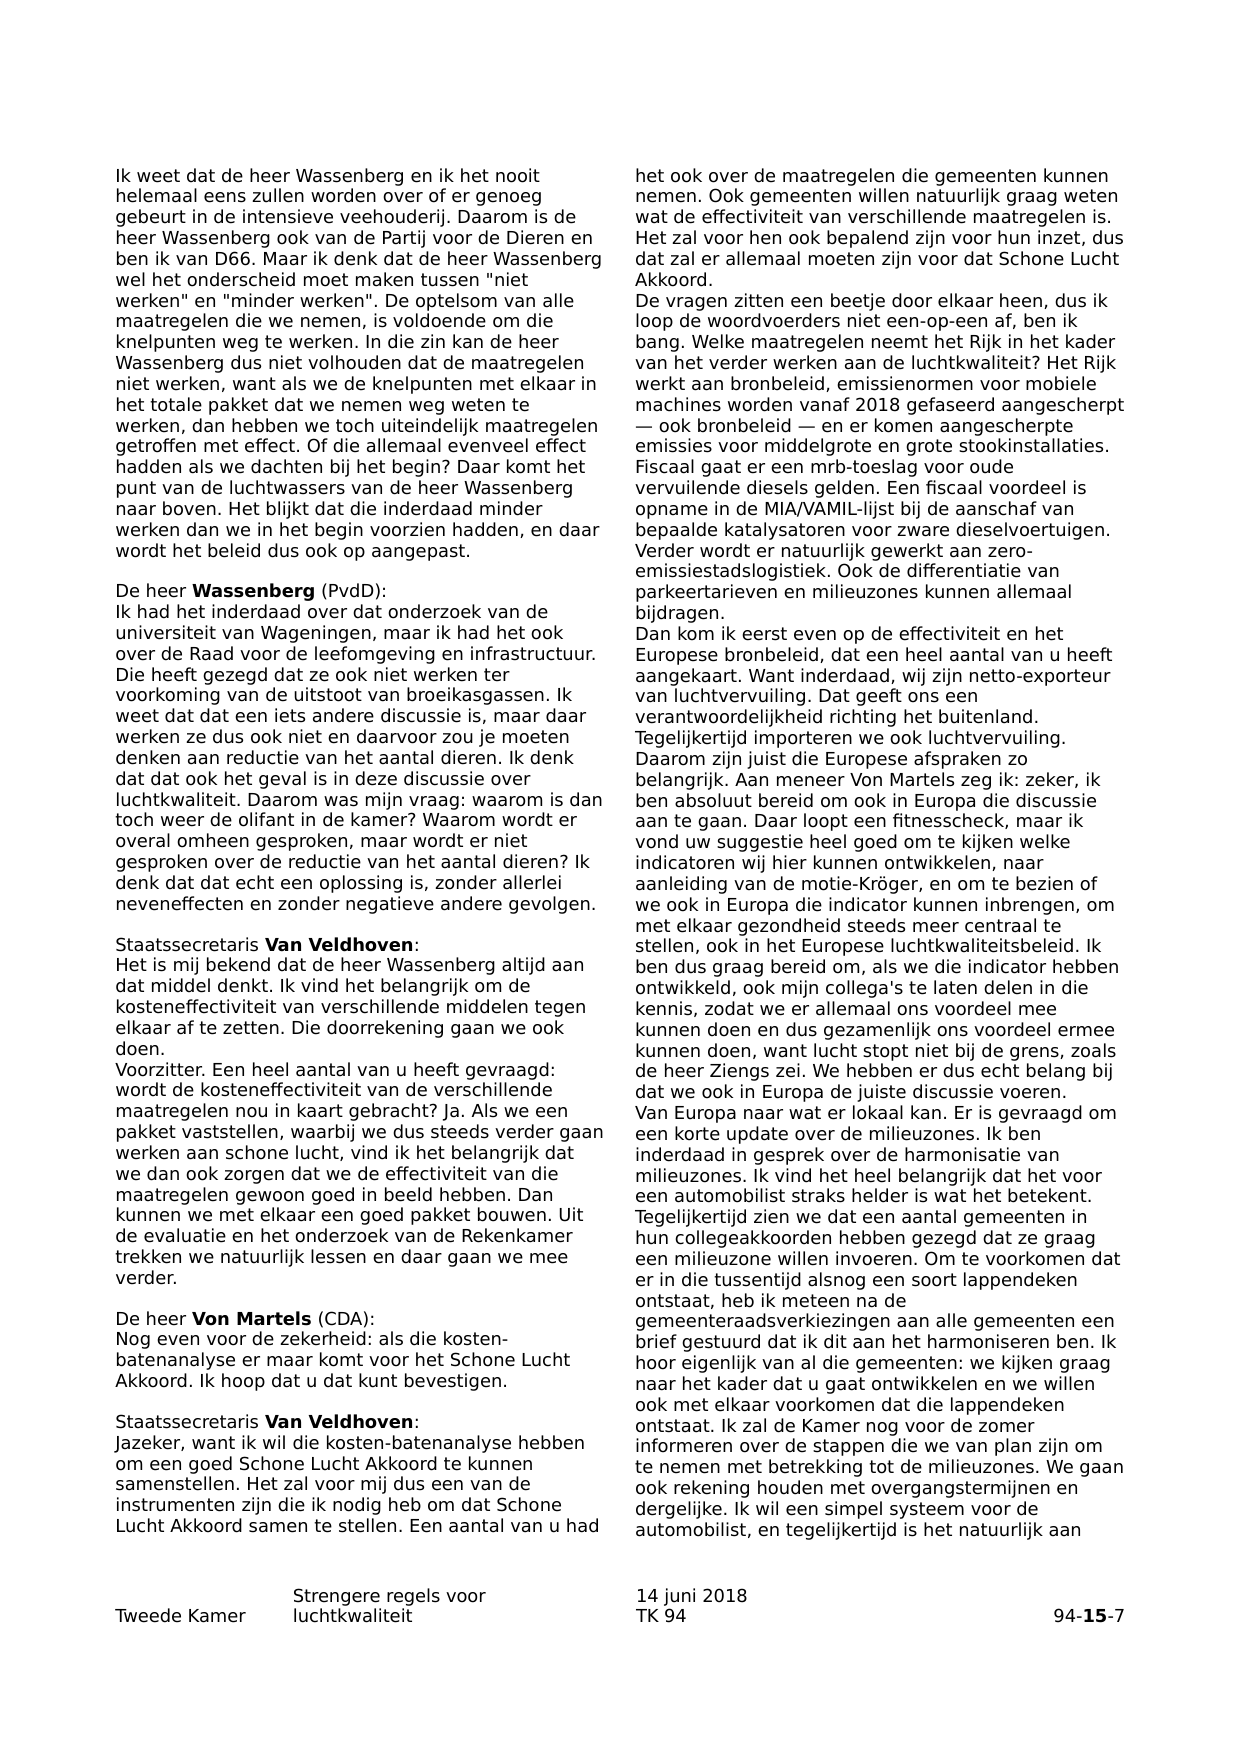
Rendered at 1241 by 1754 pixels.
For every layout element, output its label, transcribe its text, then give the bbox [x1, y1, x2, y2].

text De vragen zitten een beetje door elkaar heen, dus ik loop de woordvoerders niet een-op-een af, ben ik bang. Welke maatregelen neemt het Rijk in het kader van het verder werken aan de luchtkwaliteit? Het Rijk werkt aan bronbeleid, emissienormen voor mobiele machines worden vanaf 2018 gefaseerd aangescherpt — ook bronbeleid — en er komen aangescherpte emissies voor middelgrote en grote stookinstallaties. Fiscaal gaat er een mrb-toeslag voor oude vervuilende diesels gelden. Een fiscaal voordeel is opname in de MIA/VAMIL-lijst bij de aanschaf van bepaalde katalysatoren voor zware dieselvoertuigen. Verder wordt er natuurlijk gewerkt aan zero-emissiestadslogistiek. Ook de differentiatie van parkeertarieven en milieuzones kunnen allemaal bijdragen. [635, 290, 1125, 624]
text het ook over de maatregelen die gemeenten kunnen nemen. Ook gemeenten willen natuurlijk graag weten wat de effectiviteit van verschillende maatregelen is. Het zal voor hen ook bepalend zijn voor hun inzet, dus dat zal er allemaal moeten zijn voor dat Schone Lucht Akkoord. [635, 165, 1125, 290]
text Het is mij bekend dat de heer Wassenberg altijd aan dat middel denkt. Ik vind het belangrijk om de kosteneffectiviteit van verschillende middelen tegen elkaar af te zetten. Die doorrekening gaan we ook doen. [115, 955, 605, 1059]
text Jazeker, want ik wil die kosten-batenanalyse hebben om een goed Schone Lucht Akkoord te kunnen samenstellen. Het zal voor mij dus een van de instrumenten zijn die ik nodig heb om dat Schone Lucht Akkoord samen te stellen. Een aantal van u had [115, 1432, 605, 1537]
text Ik had het inderdaad over dat onderzoek van de universiteit van Wageningen, maar ik had het ook over de Raad voor de leefomgeving en infrastructuur. Die heeft gezegd dat ze ook niet werken ter voorkoming van de uitstoot van broeikasgassen. Ik weet dat dat een iets andere discussie is, maar daar werken ze dus ook niet en daarvoor zou je moeten denken aan reductie van het aantal dieren. Ik denk dat dat ook het geval is in deze discussie over luchtkwaliteit. Daarom was mijn vraag: waarom is dan toch weer de olifant in de kamer? Waarom wordt er overal omheen gesproken, maar wordt er niet gesproken over de reductie van het aantal dieren? Ik denk dat dat echt een oplossing is, zonder allerlei neveneffecten en zonder negatieve andere gevolgen. [115, 602, 605, 914]
text Dan kom ik eerst even op de effectiviteit en het Europese bronbeleid, dat een heel aantal van u heeft aangekaart. Want inderdaad, wij zijn netto-exporteur van luchtvervuiling. Dat geeft ons een verantwoordelijkheid richting het buitenland. Tegelijkertijd importeren we ook luchtvervuiling. Daarom zijn juist die Europese afspraken zo belangrijk. Aan meneer Von Martels zeg ik: zeker, ik ben absoluut bereid om ook in Europa die discussie aan te gaan. Daar loopt een fitnesscheck, maar ik vond uw suggestie heel goed om te kijken welke indicatoren wij hier kunnen ontwikkelen, naar aanleiding van de motie-Kröger, en om te bezien of we ook in Europa die indicator kunnen inbrengen, om met elkaar gezondheid steeds meer centraal te stellen, ook in het Europese luchtkwaliteitsbeleid. Ik ben dus graag bereid om, als we die indicator hebben ontwikkeld, ook mijn collega's te laten delen in die kennis, zodat we er allemaal ons voordeel mee kunnen doen en dus gezamenlijk ons voordeel ermee kunnen doen, want lucht stopt niet bij de grens, zoals de heer Ziengs zei. We hebben er dus echt belang bij dat we ook in Europa de juiste discussie voeren. [635, 624, 1125, 1103]
text Voorzitter. Een heel aantal van u heeft gevraagd: wordt de kosteneffectiviteit van de verschillende maatregelen nou in kaart gebracht? Ja. Als we een pakket vaststellen, waarbij we dus steeds verder gaan werken aan schone lucht, vind ik het belangrijk dat we dan ook zorgen dat we de effectiviteit van die maatregelen gewoon goed in beeld hebben. Dan kunnen we met elkaar een goed pakket bouwen. Uit de evaluatie en het onderzoek van de Rekenkamer trekken we natuurlijk lessen en daar gaan we mee verder. [115, 1059, 605, 1288]
text Staatssecretaris Van Veldhoven: [115, 934, 605, 955]
text De heer Von Martels (CDA): [115, 1308, 605, 1329]
text Nog even voor de zekerheid: als die kosten-batenanalyse er maar komt voor het Schone Lucht Akkoord. Ik hoop dat u dat kunt bevestigen. [115, 1329, 605, 1392]
text De heer Wassenberg (PvdD): [115, 581, 605, 602]
text Staatssecretaris Van Veldhoven: [115, 1412, 605, 1432]
text Ik weet dat de heer Wassenberg en ik het nooit helemaal eens zullen worden over of er genoeg gebeurt in de intensieve veehouderij. Daarom is de heer Wassenberg ook van de Partij voor de Dieren en ben ik van D66. Maar ik denk dat de heer Wassenberg wel het onderscheid moet maken tussen "niet werken" en "minder werken". De optelsom van alle maatregelen die we nemen, is voldoende om die knelpunten weg te werken. In die zin kan de heer Wassenberg dus niet volhouden dat de maatregelen niet werken, want als we de knelpunten met elkaar in het totale pakket dat we nemen weg weten te werken, dan hebben we toch uiteindelijk maatregelen getroffen met effect. Of die allemaal evenveel effect hadden als we dachten bij het begin? Daar komt het punt van de luchtwassers van de heer Wassenberg naar boven. Het blijkt dat die inderdaad minder werken dan we in het begin voorzien hadden, en daar wordt het beleid dus ook op aangepast. [115, 165, 605, 561]
text Van Europa naar wat er lokaal kan. Er is gevraagd om een korte update over de milieuzones. Ik ben inderdaad in gesprek over de harmonisatie van milieuzones. Ik vind het heel belangrijk dat het voor een automobilist straks helder is wat het betekent. Tegelijkertijd zien we dat een aantal gemeenten in hun collegeakkoorden hebben gezegd dat ze graag een milieuzone willen invoeren. Om te voorkomen dat er in die tussentijd alsnog een soort lappendeken ontstaat, heb ik meteen na de gemeenteraadsverkiezingen aan alle gemeenten een brief gestuurd dat ik dit aan het harmoniseren ben. Ik hoor eigenlijk van al die gemeenten: we kijken graag naar het kader dat u gaat ontwikkelen en we willen ook met elkaar voorkomen dat die lappendeken ontstaat. Ik zal de Kamer nog voor de zomer informeren over de stappen die we van plan zijn om te nemen met betrekking tot de milieuzones. We gaan ook rekening houden met overgangstermijnen en dergelijke. Ik wil een simpel systeem voor de automobilist, en tegelijkertijd is het natuurlijk aan [635, 1103, 1125, 1540]
